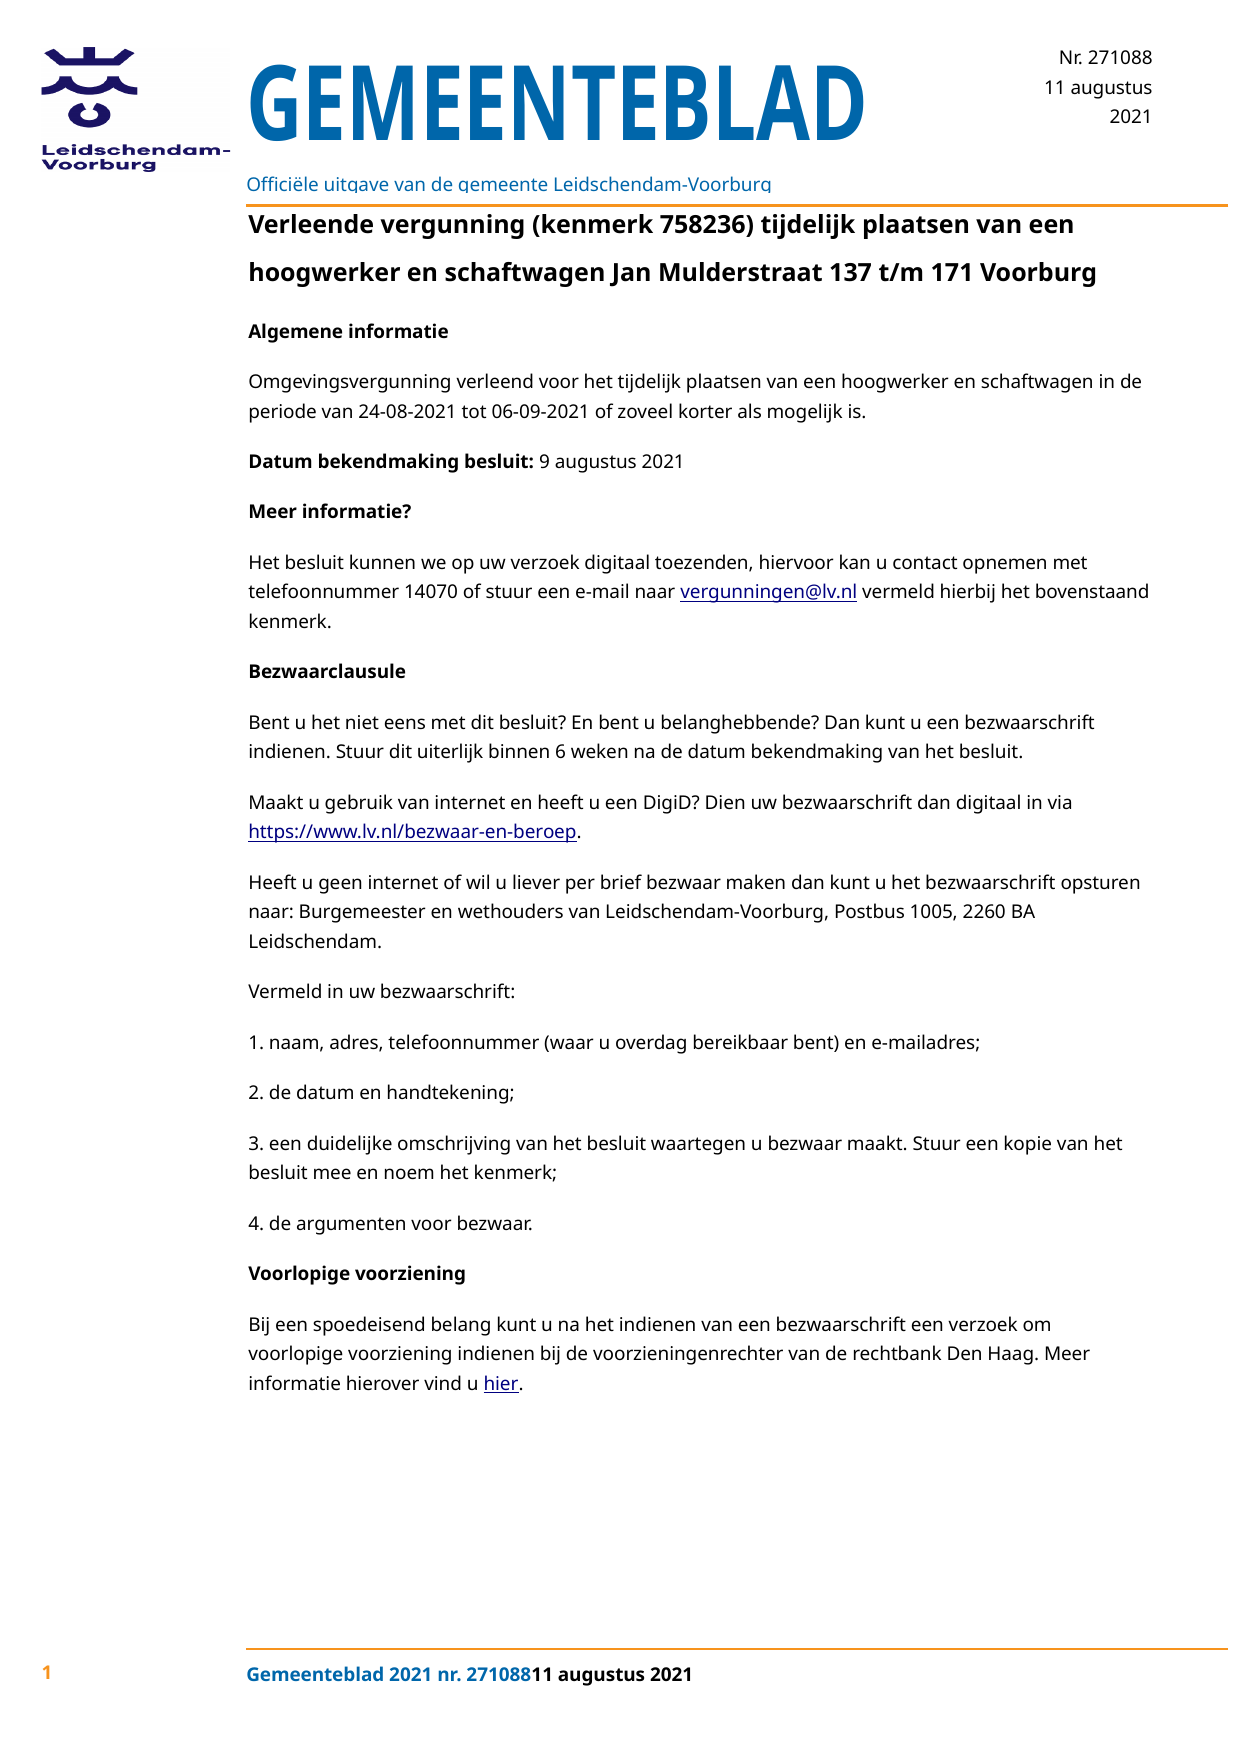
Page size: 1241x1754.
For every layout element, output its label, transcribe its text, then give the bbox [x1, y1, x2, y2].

picture [41, 47, 231, 172]
text 1. naam, adres, telefoonnummer (waar u overdag bereikbaar bent) en e-mailadres; [248, 1029, 1152, 1055]
text 2. de datum en handtekening; [248, 1079, 1152, 1105]
text Heeft u geen internet of wil u liever per brief bezwaar maken dan kunt u het bezwaarschrift opsturen naar: Burgemeester en wethouders van Leidschendam-Voorburg, Postbus 1005, 2260 BA Leidschendam. [248, 869, 1152, 954]
text Bezwaarclausule [248, 659, 1152, 684]
text Meer informatie? [248, 499, 1152, 524]
text Bij een spoedeisend belang kunt u na het indienen van een bezwaarschrift een verzoek om voorlopige voorziening indienen bij de voorzieningenrechter van de rechtbank Den Haag. Meer informatie hierover vind u hier. [248, 1311, 1152, 1396]
text Omgevingsvergunning verleend voor het tijdelijk plaatsen van een hoogwerker en schaftwagen in de periode van 24-08-2021 tot 06-09-2021 of zoveel korter als mogelijk is. [248, 368, 1152, 424]
text Vermeld in uw bezwaarschrift: [248, 979, 1152, 1004]
text Voorlopige voorziening [248, 1260, 1152, 1286]
text Verleende vergunning (kenmerk 758236) tijdelijk plaatsen van een hoogwerker en schaftwagen Jan Mulderstraat 137 t/m 171 Voorburg [248, 207, 1152, 288]
text Maakt u gebruik van internet en heeft u een DigiD? Dien uw bezwaarschrift dan digitaal in via https://www.lv.nl/bezwaar-en-beroep. [248, 789, 1152, 844]
text 3. een duidelijke omschrijving van het besluit waartegen u bezwaar maakt. Stuur een kopie van het besluit mee en noem het kenmerk; [248, 1130, 1152, 1185]
text Het besluit kunnen we op uw verzoek digitaal toezenden, hiervoor kan u contact opnemen met telefoonnummer 14070 of stuur een e-mail naar vergunningen@lv.nl vermeld hierbij het bovenstaand kenmerk. [248, 549, 1152, 634]
text Algemene informatie [248, 318, 1152, 344]
text 4. de argumenten voor bezwaar. [248, 1210, 1152, 1236]
text Datum bekendmaking besluit: 9 augustus 2021 [248, 448, 1152, 474]
text Bent u het niet eens met dit besluit? En bent u belanghebbende? Dan kunt u een bezwaarschrift indienen. Stuur dit uiterlijk binnen 6 weken na de datum bekendmaking van het besluit. [248, 709, 1152, 764]
